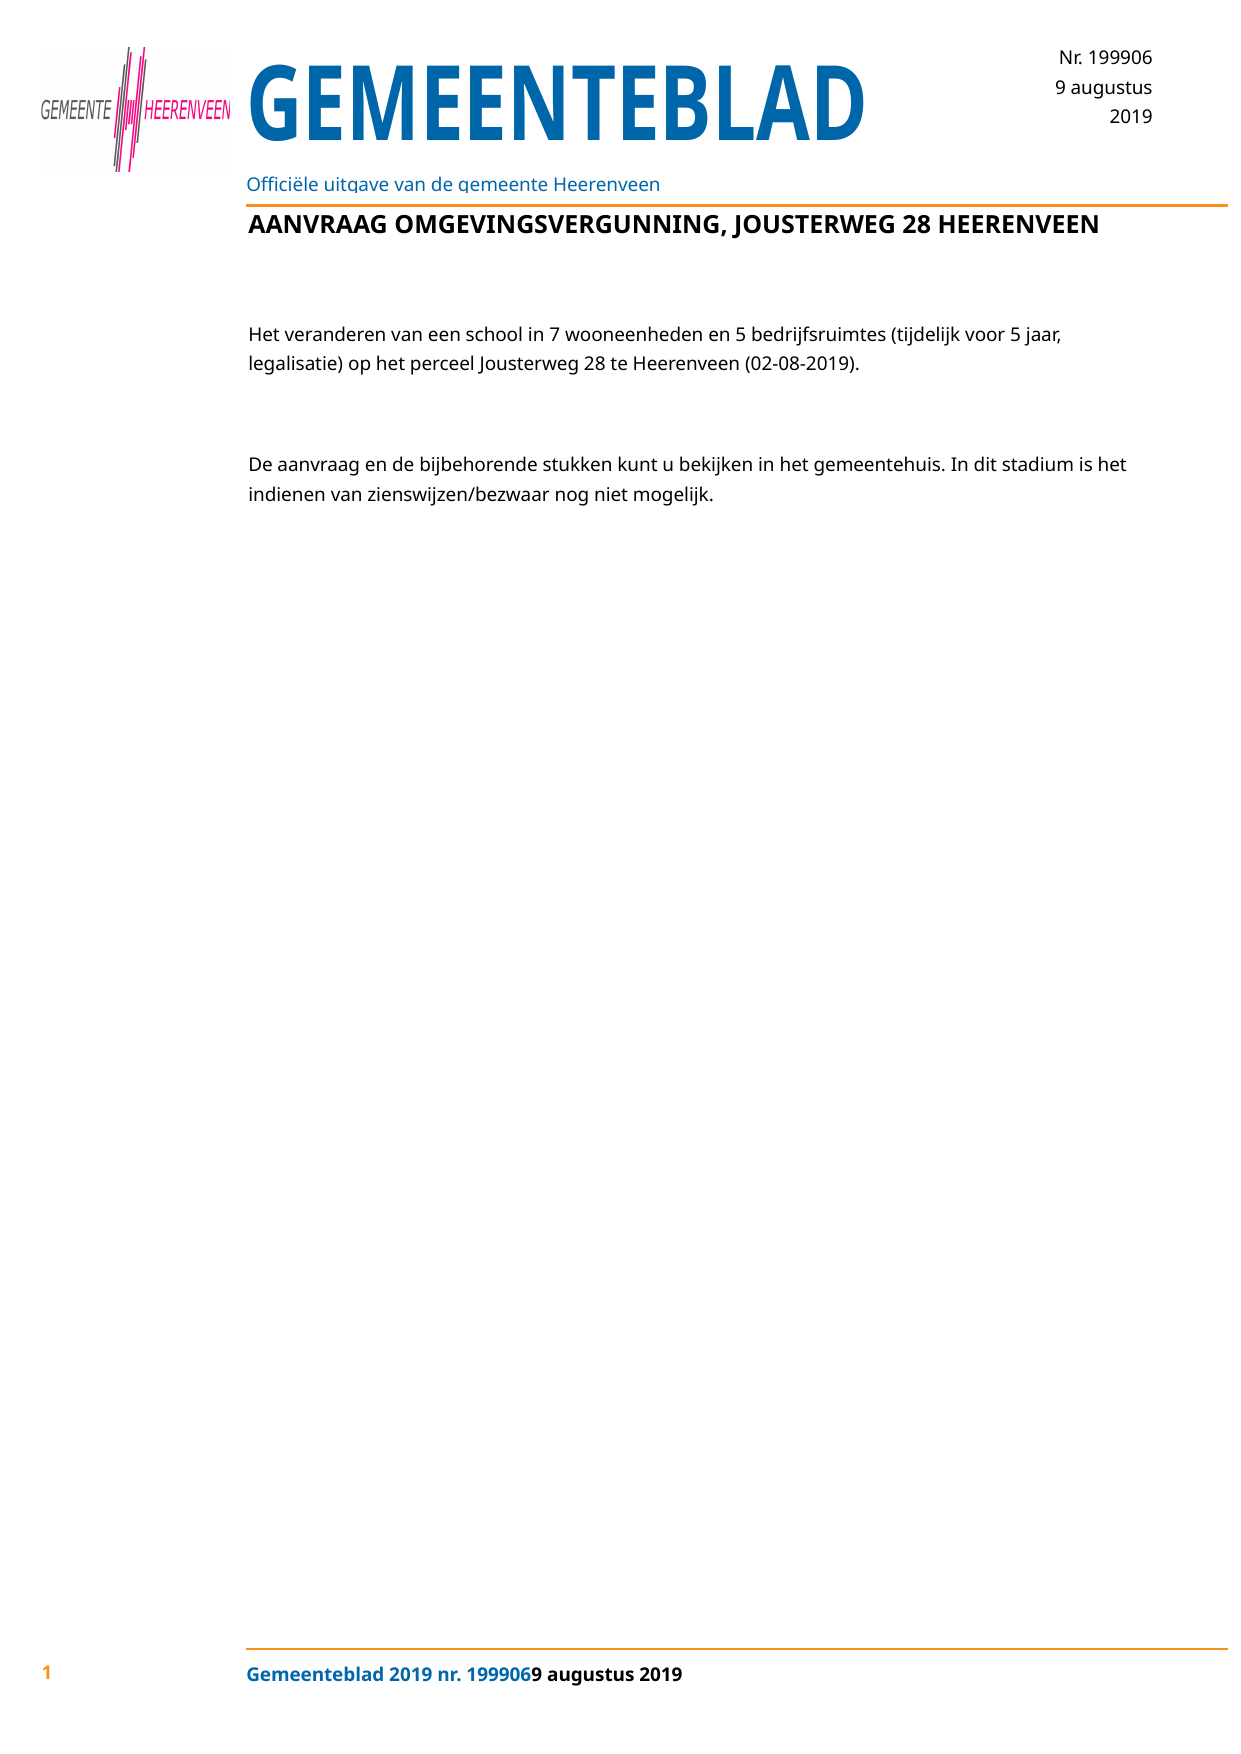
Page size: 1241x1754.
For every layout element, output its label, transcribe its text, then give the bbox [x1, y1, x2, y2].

picture [41, 47, 231, 172]
text AANVRAAG OMGEVINGSVERGUNNING, JOUSTERWEG 28 HEERENVEEN [248, 207, 1152, 241]
text Het veranderen van een school in 7 wooneenheden en 5 bedrijfsruimtes (tijdelijk voor 5 jaar, legalisatie) op het perceel Jousterweg 28 te Heerenveen (02-08-2019). [248, 321, 1152, 376]
text De aanvraag en de bijbehorende stukken kunt u bekijken in het gemeentehuis. In dit stadium is het indienen van zienswijzen/bezwaar nog niet mogelijk. [248, 451, 1152, 506]
